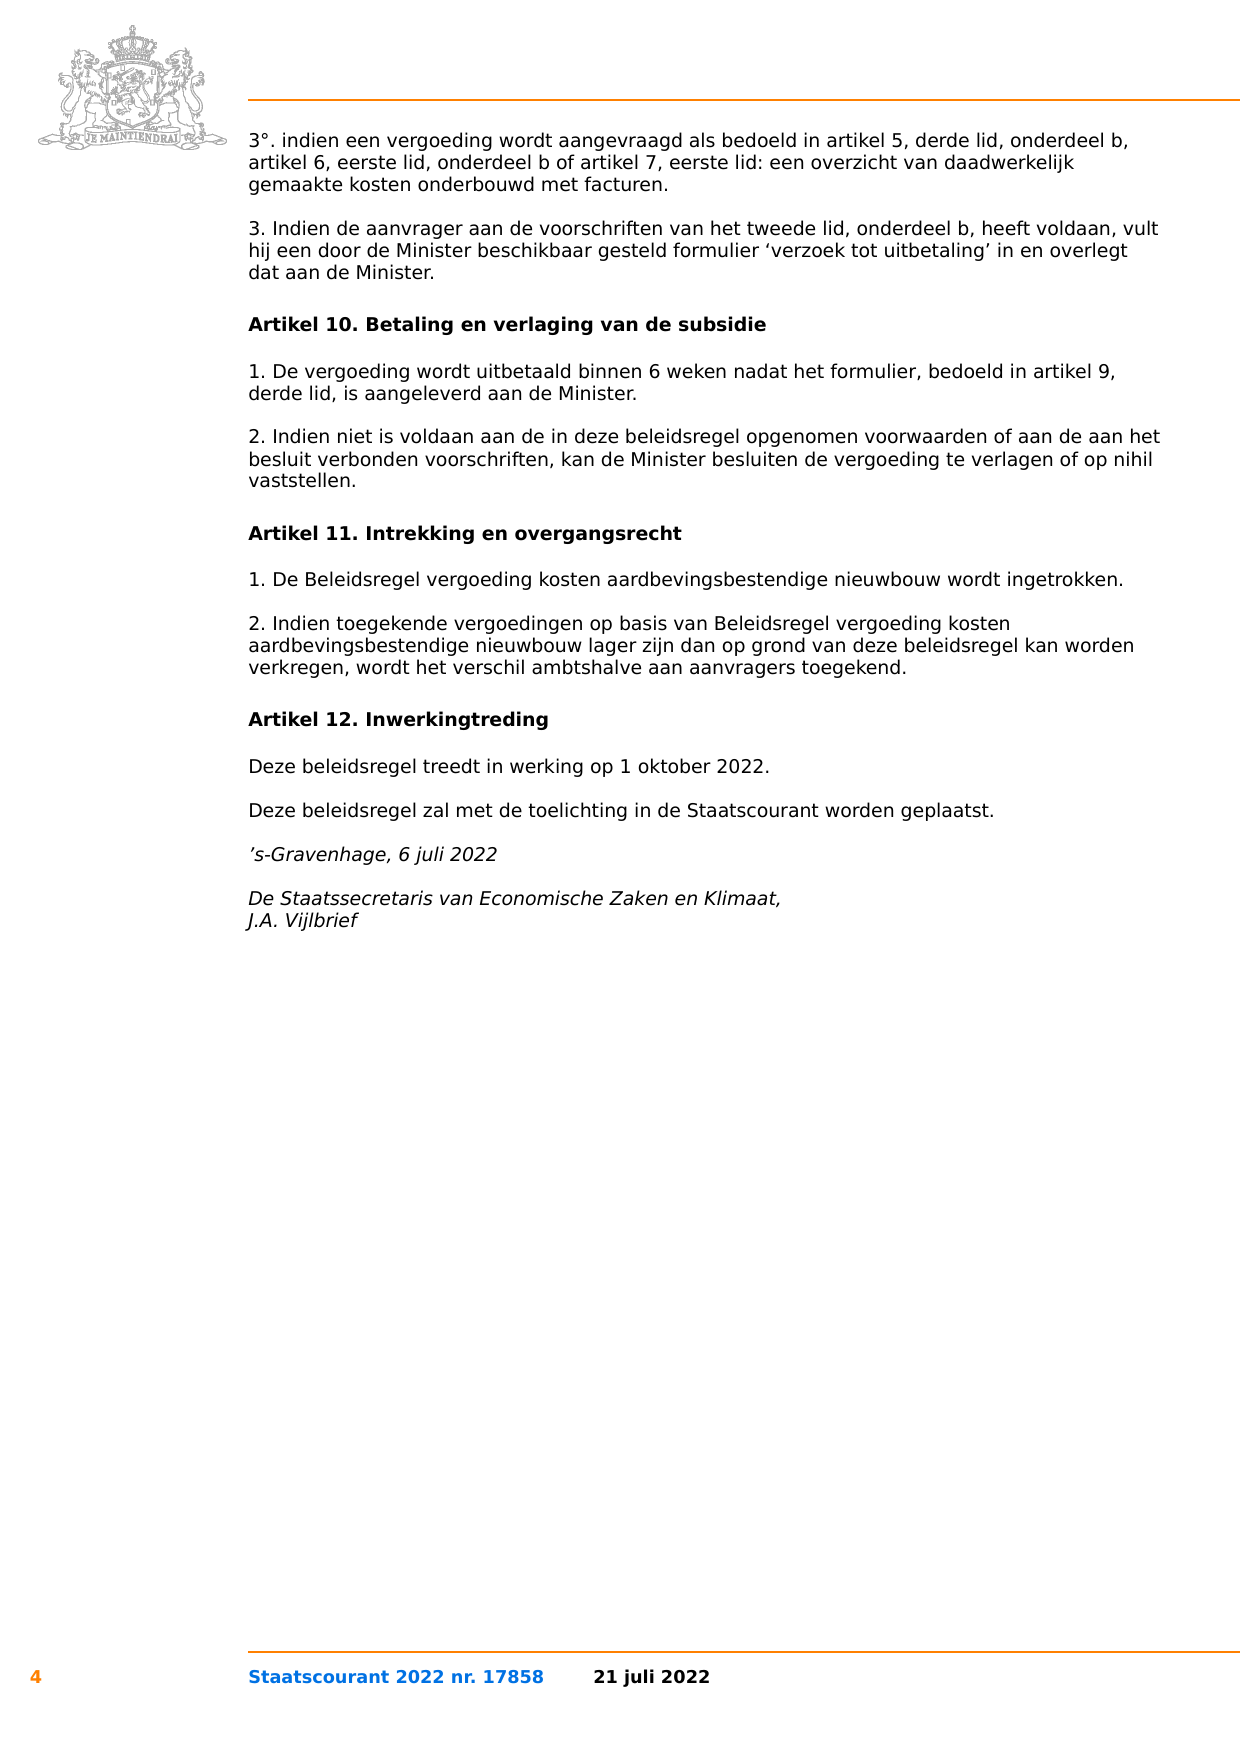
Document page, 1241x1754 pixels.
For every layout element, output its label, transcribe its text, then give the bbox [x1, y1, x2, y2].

text Deze beleidsregel zal met de toelichting in de Staatscourant worden geplaatst. [248, 800, 1163, 822]
subtitle Artikel 11. Intrekking en overgangsrecht [248, 522, 1163, 544]
text 1. De Beleidsregel vergoeding kosten aardbevingsbestendige nieuwbouw wordt ingetrokken. [248, 569, 1163, 591]
text 1. De vergoeding wordt uitbetaald binnen 6 weken nadat het formulier, bedoeld in artikel 9, derde lid, is aangeleverd aan de Minister. [248, 361, 1163, 404]
text ’s-Gravenhage, 6 juli 2022 [248, 844, 1163, 866]
text 2. Indien toegekende vergoedingen op basis van Beleidsregel vergoeding kosten aardbevingsbestendige nieuwbouw lager zijn dan op grond van deze beleidsregel kan worden verkregen, wordt het verschil ambtshalve aan aanvragers toegekend. [248, 613, 1163, 679]
picture [38, 25, 227, 150]
text Deze beleidsregel treedt in werking op 1 oktober 2022. [248, 756, 1163, 778]
text 3. Indien de aanvrager aan de voorschriften van het tweede lid, onderdeel b, heeft voldaan, vult hij een door de Minister beschikbaar gesteld formulier ‘verzoek tot uitbetaling’ in en overlegt dat aan de Minister. [248, 218, 1163, 284]
subtitle Artikel 10. Betaling en verlaging van de subsidie [248, 314, 1163, 336]
text De Staatssecretaris van Economische Zaken en Klimaat, J.A. Vijlbrief [248, 888, 1163, 932]
subtitle Artikel 12. Inwerkingtreding [248, 709, 1163, 731]
text 3°. indien een vergoeding wordt aangevraagd als bedoeld in artikel 5, derde lid, onderdeel b, artikel 6, eerste lid, onderdeel b of artikel 7, eerste lid: een overzicht van daadwerkelijk gemaakte kosten onderbouwd met facturen. [248, 130, 1163, 196]
text 2. Indien niet is voldaan aan de in deze beleidsregel opgenomen voorwaarden of aan de aan het besluit verbonden voorschriften, kan de Minister besluiten de vergoeding te verlagen of op nihil vaststellen. [248, 426, 1163, 492]
